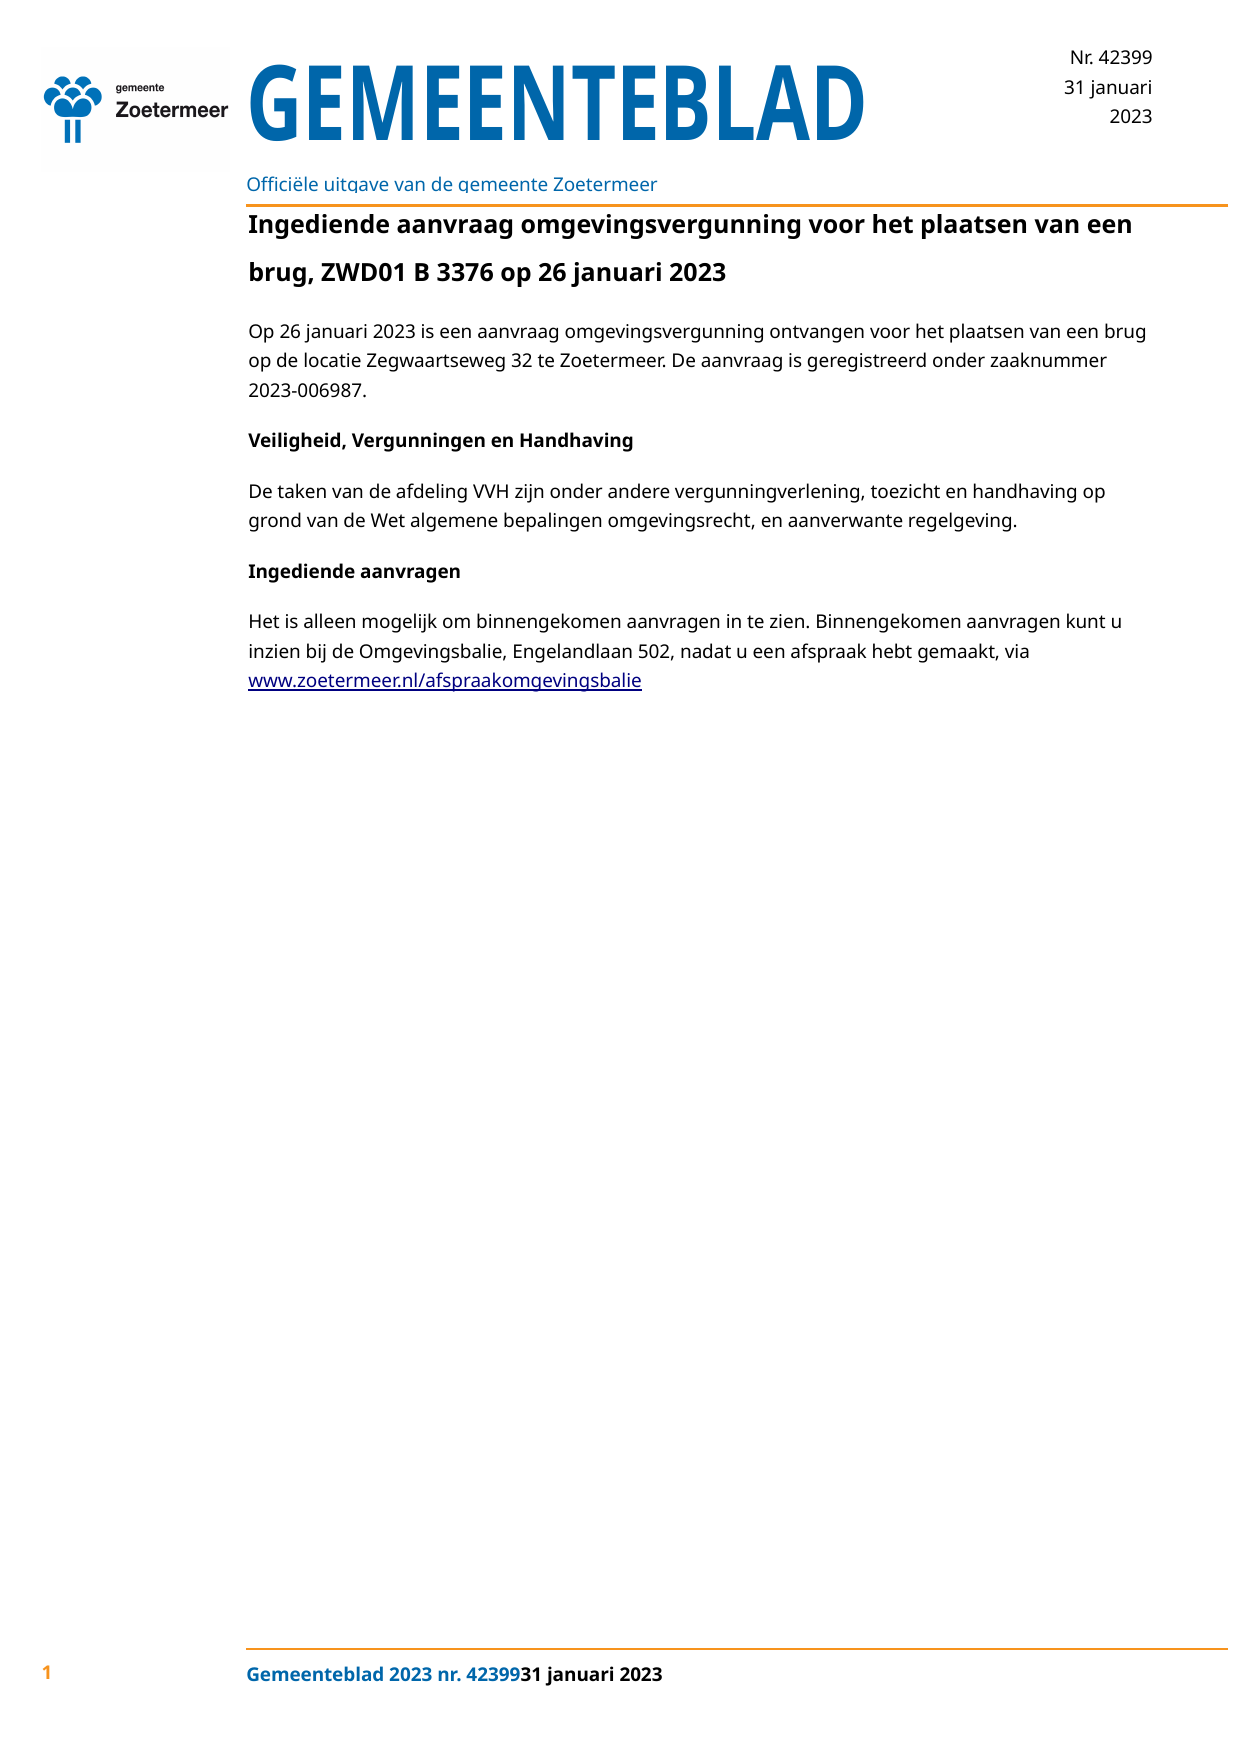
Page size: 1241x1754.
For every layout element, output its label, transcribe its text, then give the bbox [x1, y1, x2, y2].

text De taken van de afdeling VVH zijn onder andere vergunningverlening, toezicht en handhaving op grond van de Wet algemene bepalingen omgevingsrecht, en aanverwante regelgeving. [248, 478, 1152, 533]
text Ingediende aanvragen [248, 558, 1152, 584]
text Veiligheid, Vergunningen en Handhaving [248, 427, 1152, 453]
text Ingediende aanvraag omgevingsvergunning voor het plaatsen van een brug, ZWD01 B 3376 op 26 januari 2023 [248, 207, 1152, 288]
text Het is alleen mogelijk om binnengekomen aanvragen in te zien. Binnengekomen aanvragen kunt u inzien bij de Omgevingsbalie, Engelandlaan 502, nadat u een afspraak hebt gemaakt, via www.zoetermeer.nl/afspraakomgevingsbalie [248, 608, 1152, 693]
text Op 26 januari 2023 is een aanvraag omgevingsvergunning ontvangen voor het plaatsen van een brug op de locatie Zegwaartseweg 32 te Zoetermeer. De aanvraag is geregistreerd onder zaaknummer 2023-006987. [248, 318, 1152, 403]
picture [41, 47, 231, 172]
